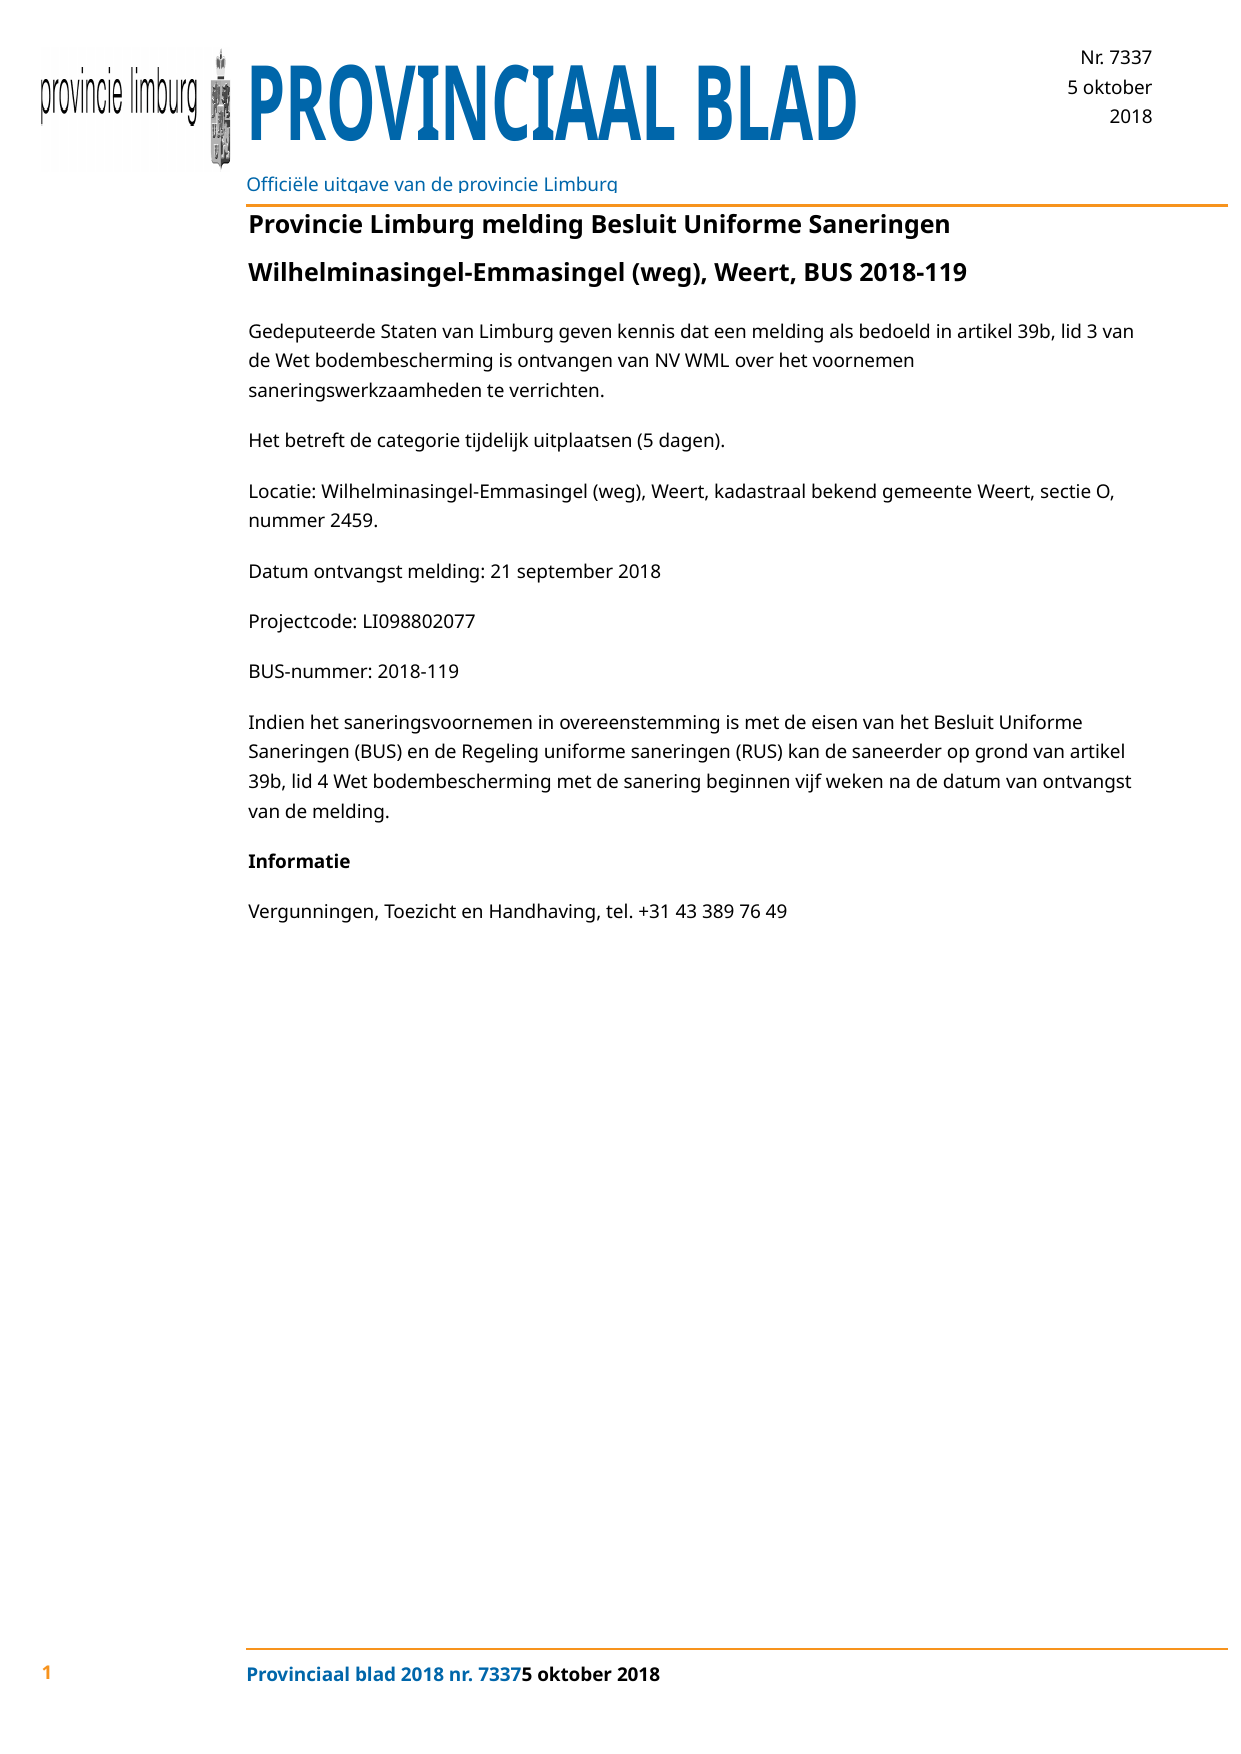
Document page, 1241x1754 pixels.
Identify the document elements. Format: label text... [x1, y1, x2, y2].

text Datum ontvangst melding: 21 september 2018 [248, 558, 1152, 584]
text Vergunningen, Toezicht en Handhaving, tel. +31 43 389 76 49 [248, 899, 1152, 924]
text Projectcode: LI098802077 [248, 608, 1152, 634]
text Locatie: Wilhelminasingel-Emmasingel (weg), Weert, kadastraal bekend gemeente Weert, sectie O, nummer 2459. [248, 478, 1152, 533]
text Informatie [248, 848, 1152, 874]
text Indien het saneringsvoornemen in overeenstemming is met de eisen van het Besluit Uniforme Saneringen (BUS) en de Regeling uniforme saneringen (RUS) kan de saneerder op grond van artikel 39b, lid 4 Wet bodembescherming met de sanering beginnen vijf weken na de datum van ontvangst van de melding. [248, 709, 1152, 824]
text Gedeputeerde Staten van Limburg geven kennis dat een melding als bedoeld in artikel 39b, lid 3 van de Wet bodembescherming is ontvangen van NV WML over het voornemen saneringswerkzaamheden te verrichten. [248, 318, 1152, 403]
text Het betreft de categorie tijdelijk uitplaatsen (5 dagen). [248, 427, 1152, 453]
text Provincie Limburg melding Besluit Uniforme Saneringen Wilhelminasingel-Emmasingel (weg), Weert, BUS 2018-119 [248, 207, 1152, 288]
text BUS-nummer: 2018-119 [248, 659, 1152, 684]
picture [41, 47, 231, 172]
